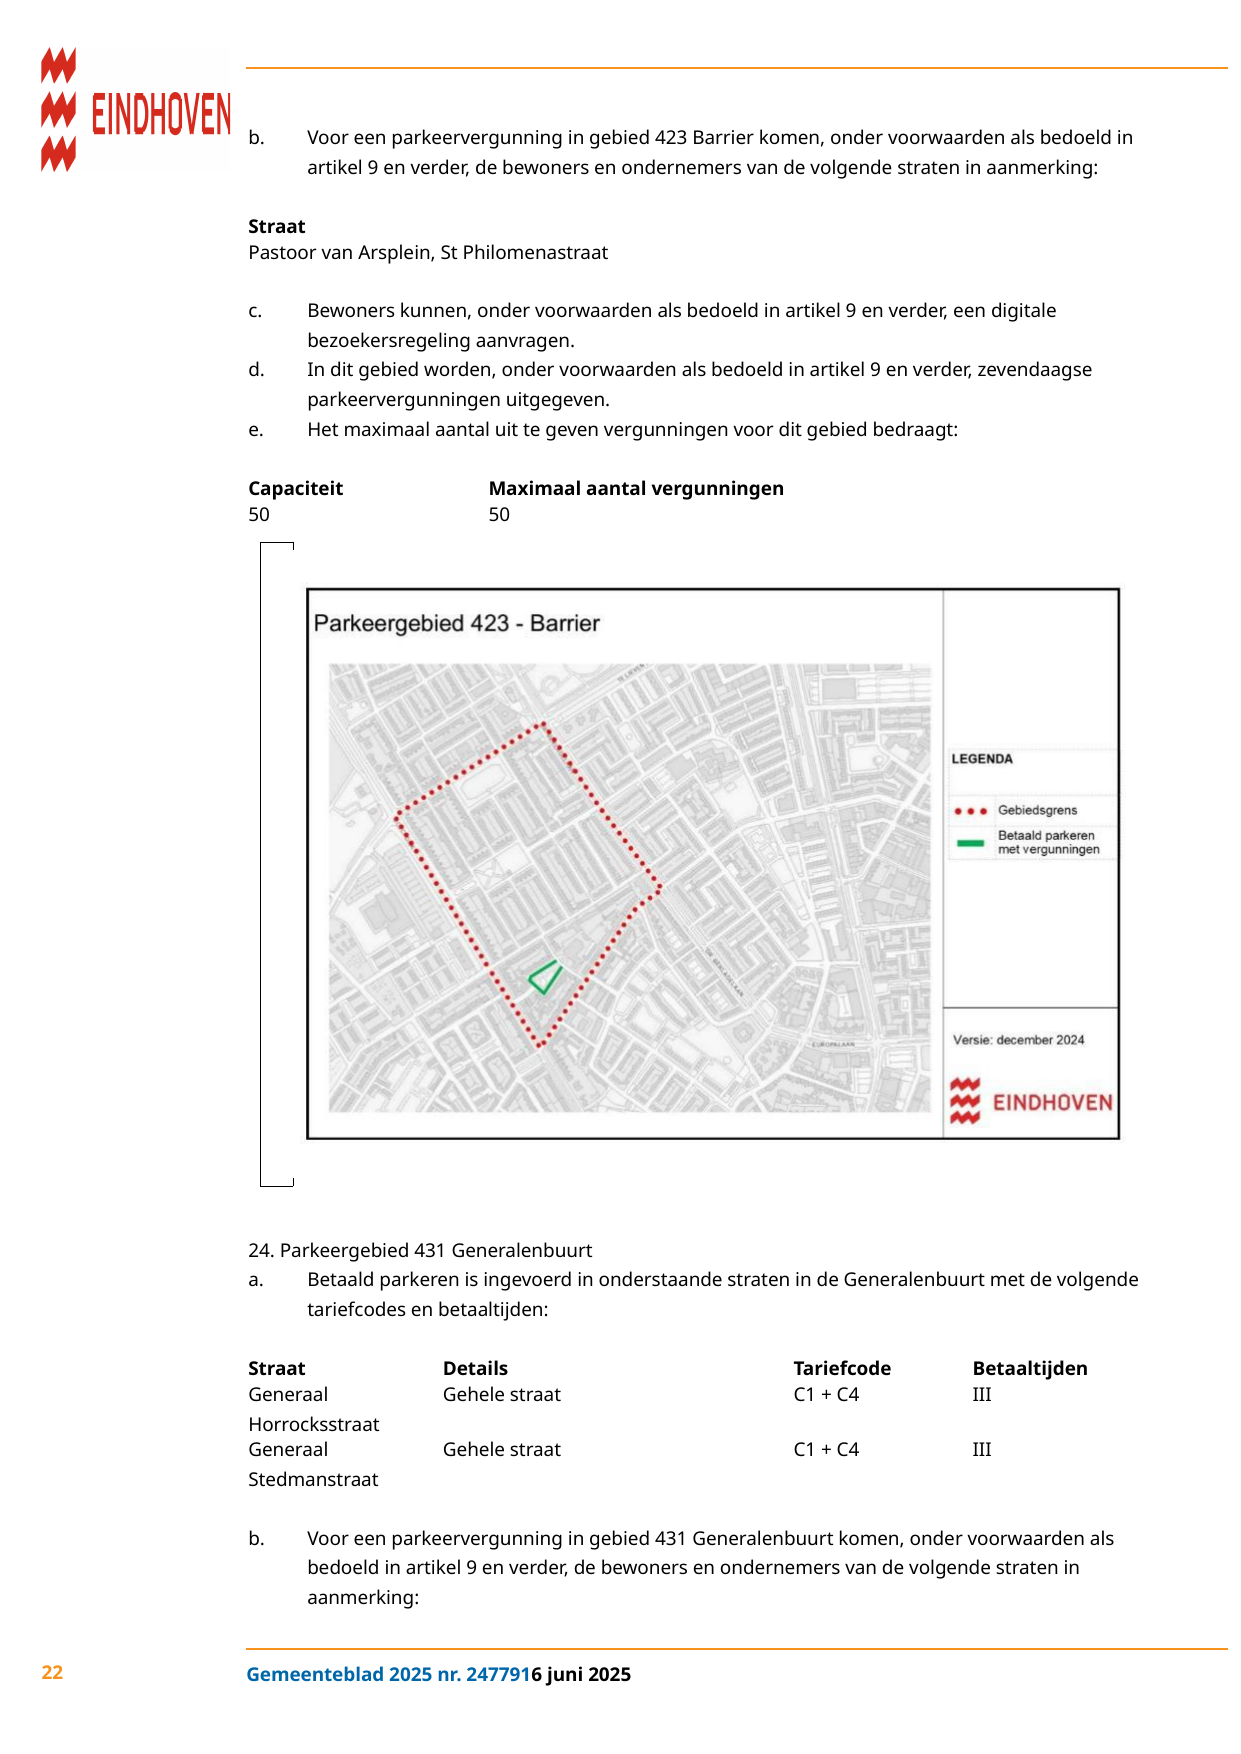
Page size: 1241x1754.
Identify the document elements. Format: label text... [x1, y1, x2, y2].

table_cell Gehele straat [443, 1381, 793, 1437]
table_cell C1 + C4 [793, 1381, 972, 1437]
table_header Capaciteit [248, 475, 488, 501]
table_header Details [443, 1356, 793, 1381]
table_cell 50 [248, 501, 488, 527]
list Voor een parkeervergunning in gebied 431 Generalenbuurt komen, onder voorwaarden als bedoeld in artikel 9 en verder, de bewoners en ondernemers van de volgende straten in aanmerking: [248, 1525, 1152, 1609]
list Bewoners kunnen, onder voorwaarden als bedoeld in artikel 9 en verder, een digitale bezoekersregeling aanvragen. [248, 297, 1152, 353]
text 24. Parkeergebied 431 Generalenbuurt [248, 1237, 1152, 1263]
table_cell Generaal Stedmanstraat [248, 1437, 443, 1492]
picture [41, 47, 231, 172]
list Betaald parkeren is ingevoerd in onderstaande straten in de Generalenbuurt met de volgende tariefcodes en betaaltijden: [248, 1267, 1152, 1322]
table_header Maximaal aantal vergunningen [488, 475, 1152, 501]
picture [268, 550, 1155, 1178]
table_header Straat [248, 1356, 443, 1381]
list Voor een parkeervergunning in gebied 423 Barrier komen, onder voorwaarden als bedoeld in artikel 9 en verder, de bewoners en ondernemers van de volgende straten in aanmerking: [248, 124, 1152, 180]
list In dit gebied worden, onder voorwaarden als bedoeld in artikel 9 en verder, zevendaagse parkeervergunningen uitgegeven. [248, 357, 1152, 412]
table_cell Pastoor van Arsplein, St Philomenastraat [248, 239, 1152, 265]
table_cell 50 [488, 501, 1152, 527]
table_cell III [973, 1437, 1152, 1492]
table_cell Generaal Horrocksstraat [248, 1381, 443, 1437]
list Het maximaal aantal uit te geven vergunningen voor dit gebied bedraagt: [248, 416, 1152, 442]
table_cell C1 + C4 [793, 1437, 972, 1492]
table_cell III [973, 1381, 1152, 1437]
table_header Straat [248, 213, 1152, 239]
table_header Betaaltijden [973, 1356, 1152, 1381]
table_cell Gehele straat [443, 1437, 793, 1492]
table_header Tariefcode [793, 1356, 972, 1381]
